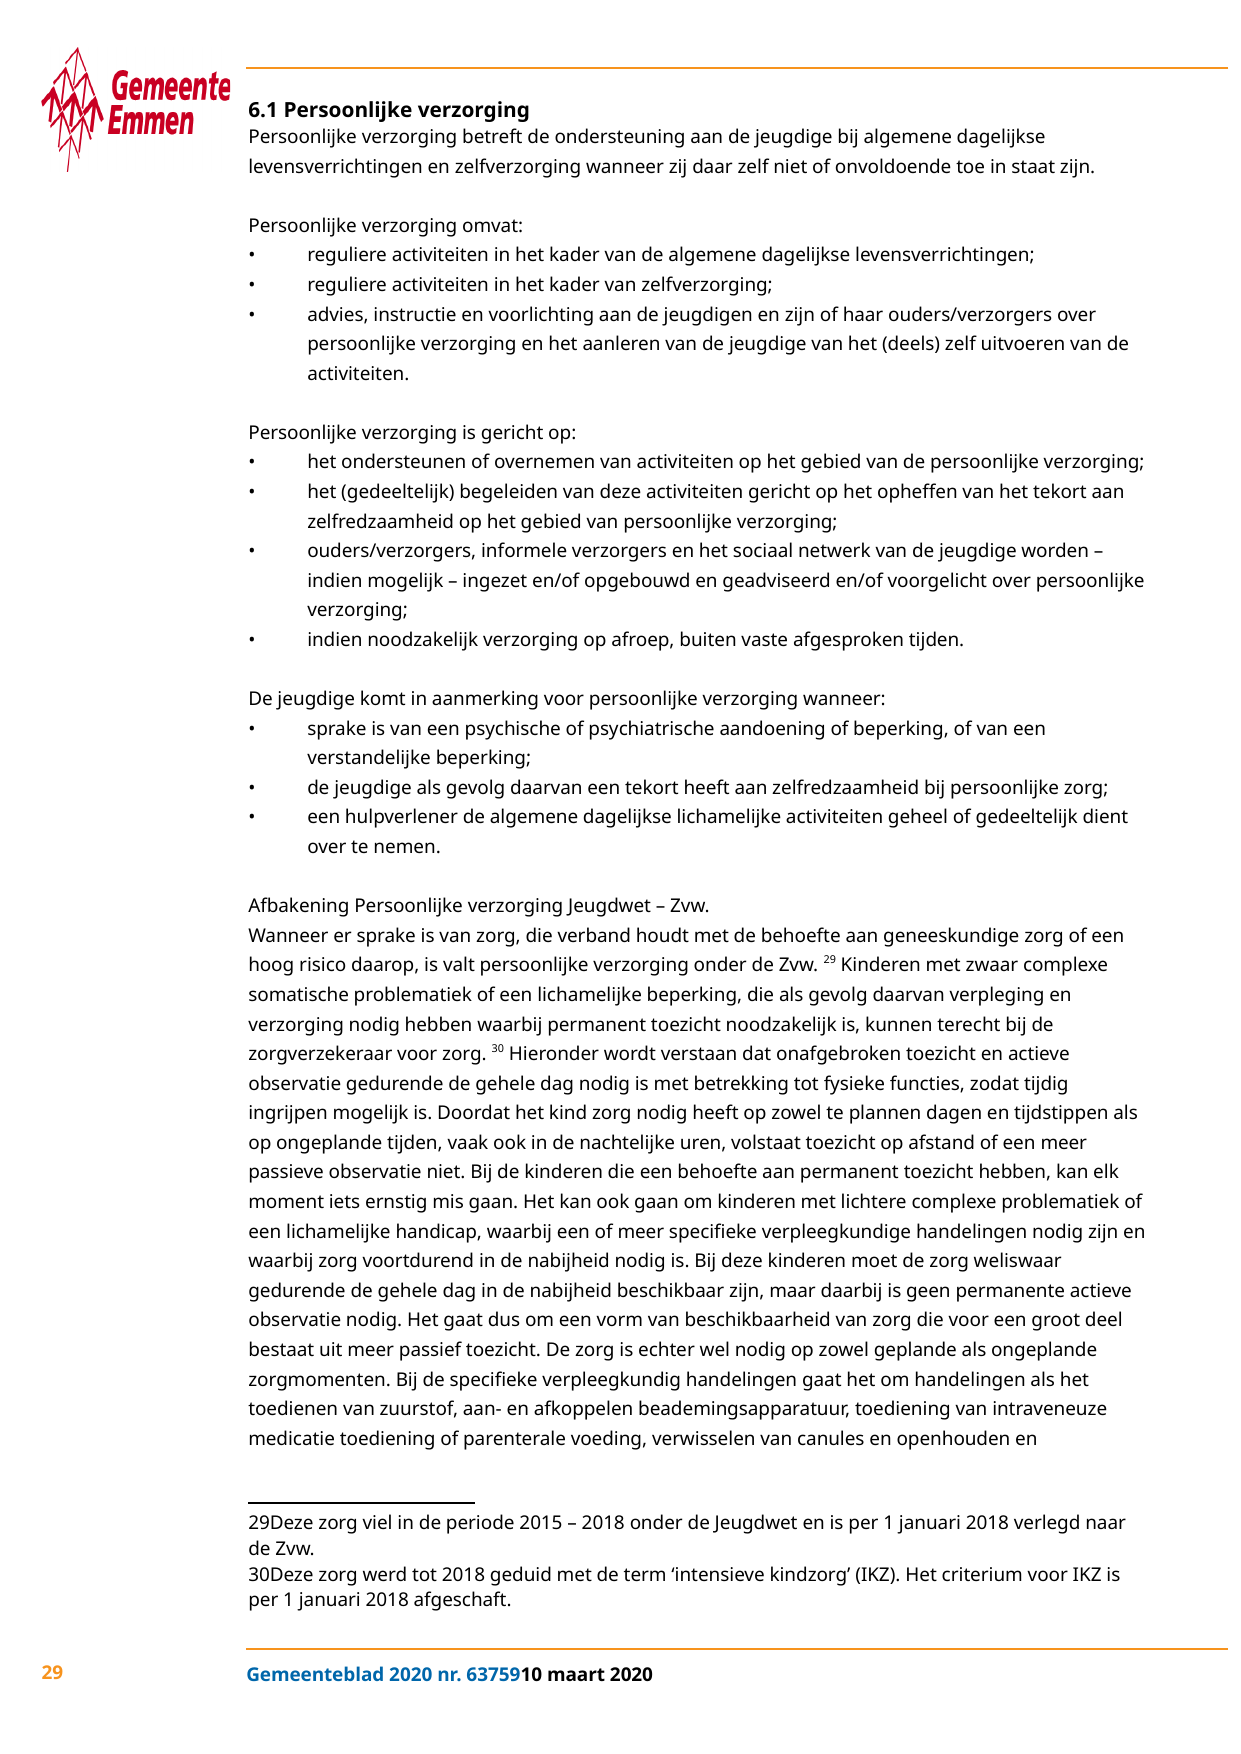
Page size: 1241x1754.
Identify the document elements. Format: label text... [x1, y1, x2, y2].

text Afbakening Persoonlijke verzorging Jeugdwet – Zvw. [248, 892, 1152, 918]
text Persoonlijke verzorging omvat: [248, 212, 1152, 238]
text 6.1 Persoonlijke verzorging [248, 95, 1152, 123]
text Deze zorg viel in de periode 2015 – 2018 onder de Jeugdwet en is per 1 januari 2018 verlegd naar de Zvw. [248, 1509, 1152, 1561]
list sprake is van een psychische of psychiatrische aandoening of beperking, of van een verstandelijke beperking; [248, 715, 1152, 770]
text Wanneer er sprake is van zorg, die verband houdt met de behoefte aan geneeskundige zorg of een hoog risico daarop, is valt persoonlijke verzorging onder de Zvw. Kinderen met zwaar complexe somatische problematiek of een lichamelijke beperking, die als gevolg daarvan verpleging en verzorging nodig hebben waarbij permanent toezicht noodzakelijk is, kunnen terecht bij de zorgverzekeraar voor zorg. Hieronder wordt verstaan dat onafgebroken toezicht en actieve observatie gedurende de gehele dag nodig is met betrekking tot fysieke functies, zodat tijdig ingrijpen mogelijk is. Doordat het kind zorg nodig heeft op zowel te plannen dagen en tijdstippen als op ongeplande tijden, vaak ook in de nachtelijke uren, volstaat toezicht op afstand of een meer passieve observatie niet. Bij de kinderen die een behoefte aan permanent toezicht hebben, kan elk moment iets ernstig mis gaan. Het kan ook gaan om kinderen met lichtere complexe problematiek of een lichamelijke handicap, waarbij een of meer specifieke verpleegkundige handelingen nodig zijn en waarbij zorg voortdurend in de nabijheid nodig is. Bij deze kinderen moet de zorg weliswaar gedurende de gehele dag in de nabijheid beschikbaar zijn, maar daarbij is geen permanente actieve observatie nodig. Het gaat dus om een vorm van beschikbaarheid van zorg die voor een groot deel bestaat uit meer passief toezicht. De zorg is echter wel nodig op zowel geplande als ongeplande zorgmomenten. Bij de specifieke verpleegkundig handelingen gaat het om handelingen als het toedienen van zuurstof, aan- en afkoppelen beademingsapparatuur, toediening van intraveneuze medicatie toediening of parenterale voeding, verwisselen van canules en openhouden en [248, 922, 1152, 1451]
list het (gedeeltelijk) begeleiden van deze activiteiten gericht op het opheffen van het tekort aan zelfredzaamheid op het gebied van persoonlijke verzorging; [248, 478, 1152, 533]
list het ondersteunen of overnemen van activiteiten op het gebied van de persoonlijke verzorging; [248, 449, 1152, 474]
list reguliere activiteiten in het kader van de algemene dagelijkse levensverrichtingen; [248, 242, 1152, 267]
text Deze zorg werd tot 2018 geduid met de term ‘intensieve kindzorg’ (IKZ). Het criterium voor IKZ is per 1 januari 2018 afgeschaft. [248, 1561, 1152, 1612]
text De jeugdige komt in aanmerking voor persoonlijke verzorging wanneer: [248, 685, 1152, 711]
list indien noodzakelijk verzorging op afroep, buiten vaste afgesproken tijden. [248, 626, 1152, 652]
list advies, instructie en voorlichting aan de jeugdigen en zijn of haar ouders/verzorgers over persoonlijke verzorging en het aanleren van de jeugdige van het (deels) zelf uitvoeren van de activiteiten. [248, 301, 1152, 386]
list reguliere activiteiten in het kader van zelfverzorging; [248, 271, 1152, 297]
text Persoonlijke verzorging betreft de ondersteuning aan de jeugdige bij algemene dagelijkse levensverrichtingen en zelfverzorging wanneer zij daar zelf niet of onvoldoende toe in staat zijn. [248, 123, 1152, 178]
text Persoonlijke verzorging is gericht op: [248, 419, 1152, 445]
list de jeugdige als gevolg daarvan een tekort heeft aan zelfredzaamheid bij persoonlijke zorg; [248, 774, 1152, 800]
list ouders/verzorgers, informele verzorgers en het sociaal netwerk van de jeugdige worden – indien mogelijk – ingezet en/of opgebouwd en geadviseerd en/of voorgelicht over persoonlijke verzorging; [248, 537, 1152, 622]
list een hulpverlener de algemene dagelijkse lichamelijke activiteiten geheel of gedeeltelijk dient over te nemen. [248, 804, 1152, 859]
picture [41, 47, 231, 172]
